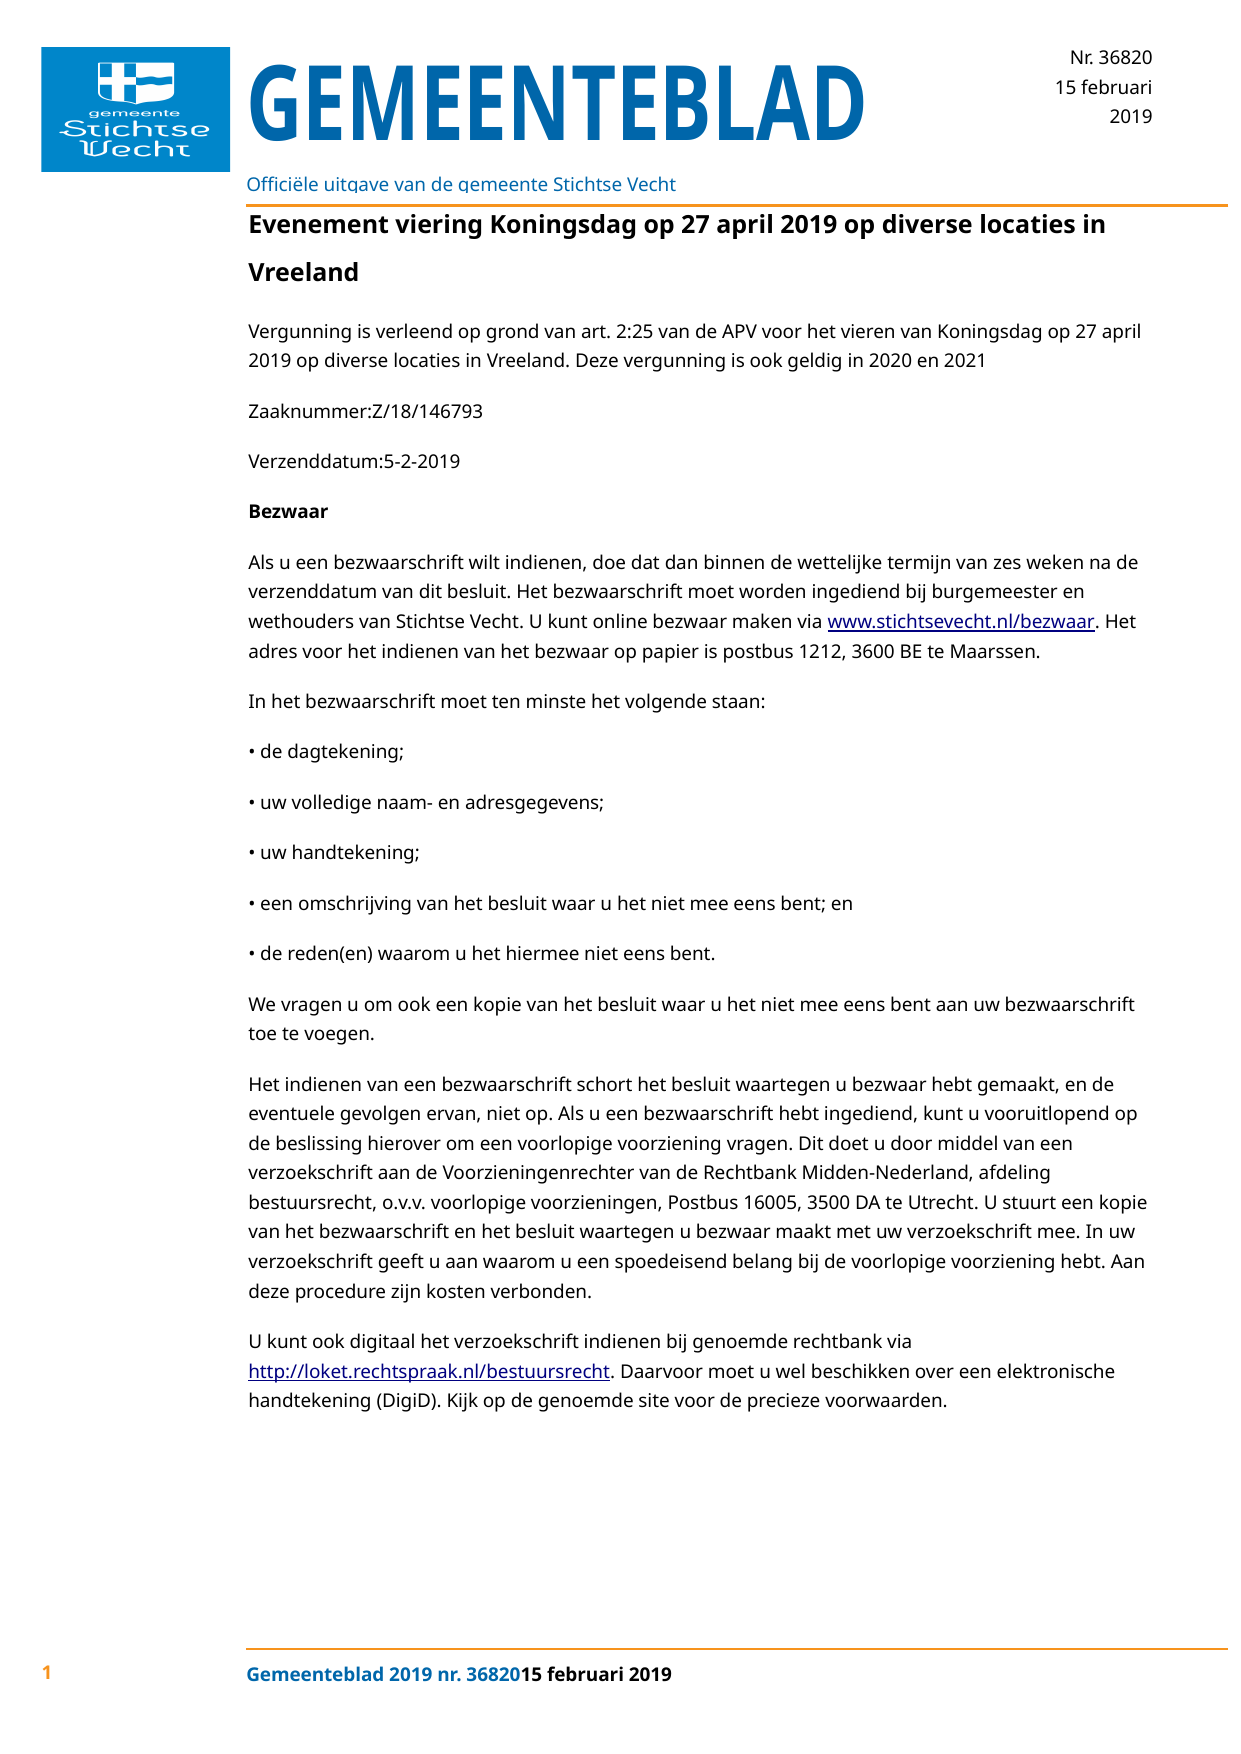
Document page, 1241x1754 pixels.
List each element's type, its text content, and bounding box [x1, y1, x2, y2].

text • de reden(en) waarom u het hiermee niet eens bent. [248, 940, 1152, 966]
text • een omschrijving van het besluit waar u het niet mee eens bent; en [248, 890, 1152, 916]
text • uw handtekening; [248, 839, 1152, 865]
text U kunt ook digitaal het verzoekschrift indienen bij genoemde rechtbank via http://loket.rechtspraak.nl/bestuursrecht. Daarvoor moet u wel beschikken over een elektronische handtekening (DigiD). Kijk op de genoemde site voor de precieze voorwaarden. [248, 1328, 1152, 1413]
text Vergunning is verleend op grond van art. 2:25 van de APV voor het vieren van Koningsdag op 27 april 2019 op diverse locaties in Vreeland. Deze vergunning is ook geldig in 2020 en 2021 [248, 318, 1152, 373]
text Het indienen van een bezwaarschrift schort het besluit waartegen u bezwaar hebt gemaakt, en de eventuele gevolgen ervan, niet op. Als u een bezwaarschrift hebt ingediend, kunt u vooruitlopend op de beslissing hierover om een voorlopige voorziening vragen. Dit doet u door middel van een verzoekschrift aan de Voorzieningenrechter van de Rechtbank Midden-Nederland, afdeling bestuursrecht, o.v.v. voorlopige voorzieningen, Postbus 16005, 3500 DA te Utrecht. U stuurt een kopie van het bezwaarschrift en het besluit waartegen u bezwaar maakt met uw verzoekschrift mee. In uw verzoekschrift geeft u aan waarom u een spoedeisend belang bij de voorlopige voorziening hebt. Aan deze procedure zijn kosten verbonden. [248, 1071, 1152, 1304]
text Als u een bezwaarschrift wilt indienen, doe dat dan binnen de wettelijke termijn van zes weken na de verzenddatum van dit besluit. Het bezwaarschrift moet worden ingediend bij burgemeester en wethouders van Stichtse Vecht. U kunt online bezwaar maken via www.stichtsevecht.nl/bezwaar. Het adres voor het indienen van het bezwaar op papier is postbus 1212, 3600 BE te Maarssen. [248, 549, 1152, 664]
text Bezwaar [248, 499, 1152, 524]
text We vragen u om ook een kopie van het besluit waar u het niet mee eens bent aan uw bezwaarschrift toe te voegen. [248, 991, 1152, 1046]
text • de dagtekening; [248, 739, 1152, 764]
picture [137, 63, 174, 103]
text In het bezwaarschrift moet ten minste het volgende staan: [248, 688, 1152, 714]
text Evenement viering Koningsdag op 27 april 2019 op diverse locaties in Vreeland [248, 207, 1152, 288]
text Verzenddatum:5-2-2019 [248, 448, 1152, 474]
text Zaaknummer:Z/18/146793 [248, 398, 1152, 424]
picture [99, 63, 135, 101]
text • uw volledige naam- en adresgegevens; [248, 789, 1152, 815]
